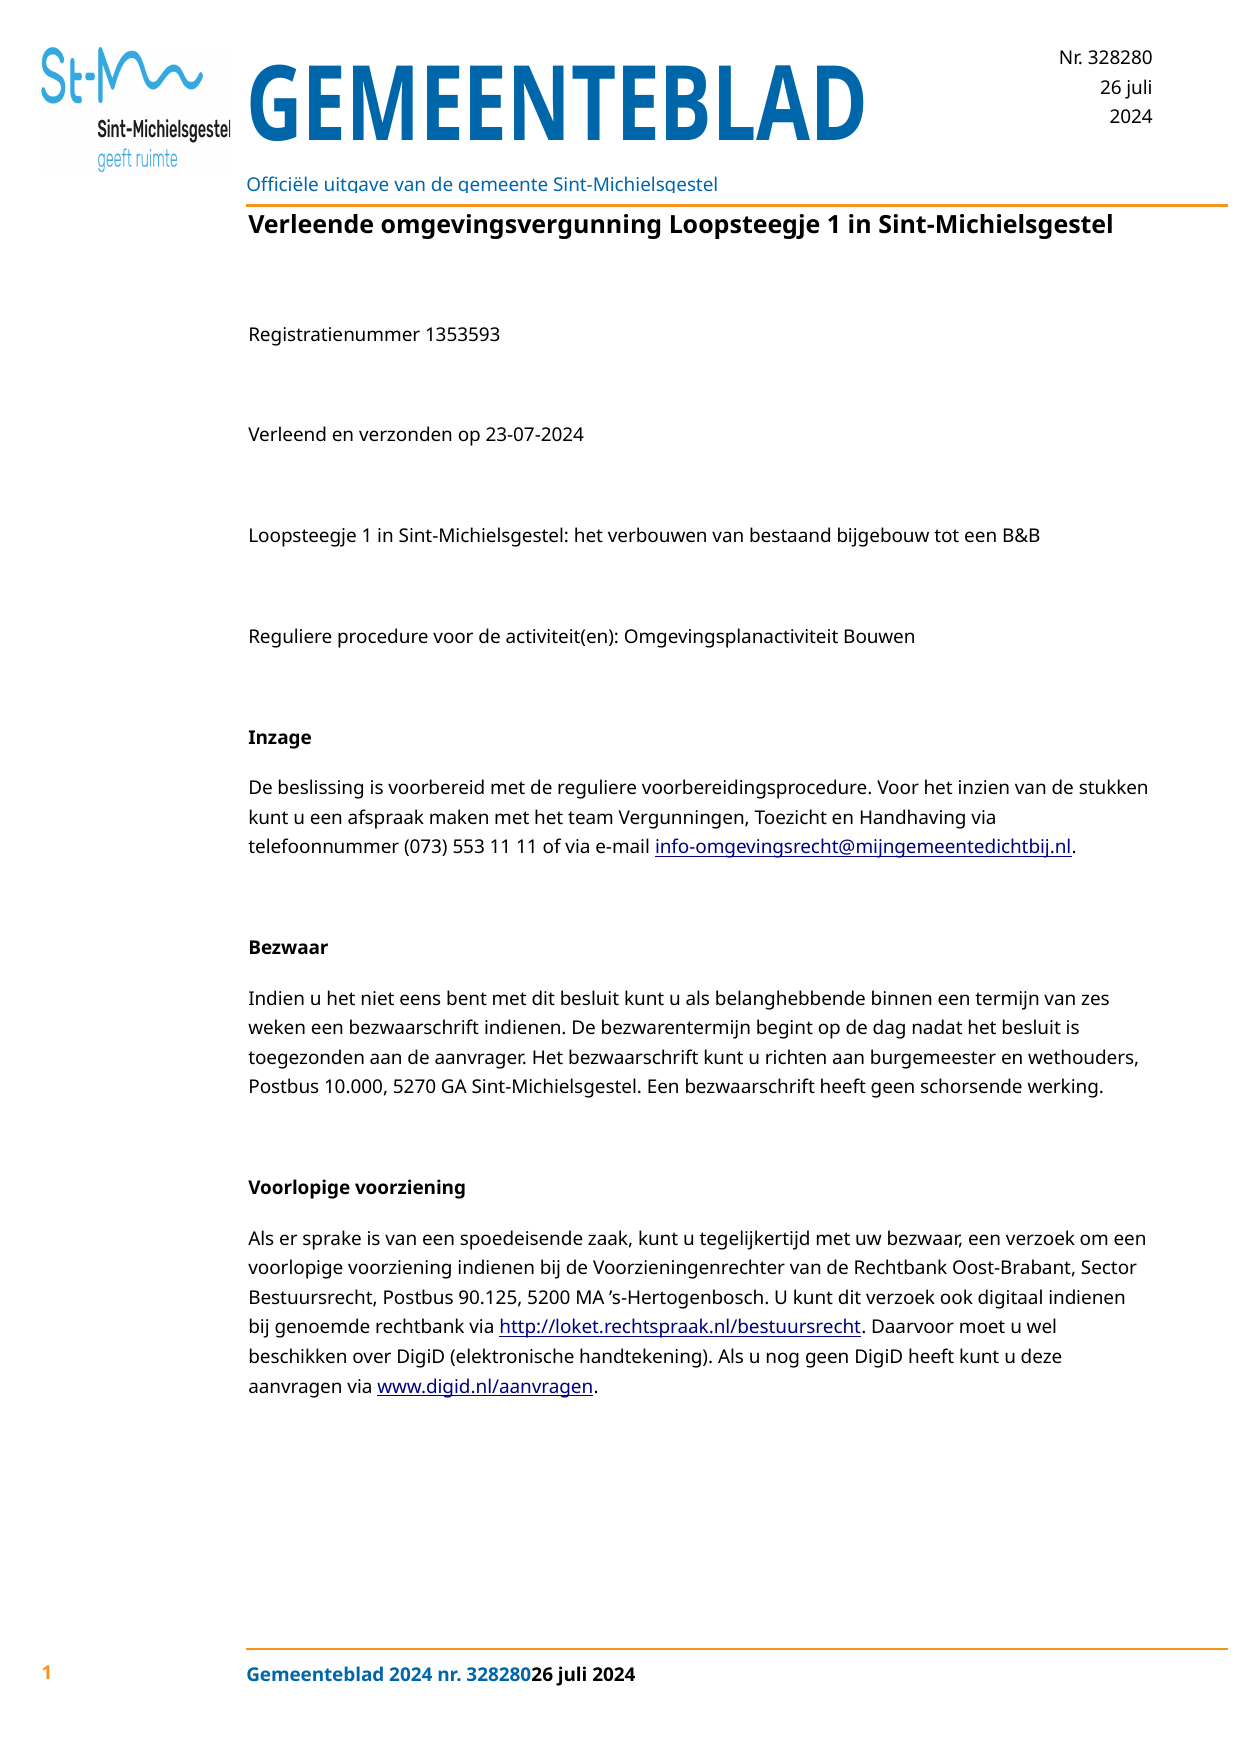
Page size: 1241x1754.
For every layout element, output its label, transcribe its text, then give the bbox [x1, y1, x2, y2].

text Registratienummer 1353593 [248, 321, 1152, 346]
text Voorlopige voorziening [248, 1174, 1152, 1200]
text Loopsteegje 1 in Sint-Michielsgestel: het verbouwen van bestaand bijgebouw tot een B&B [248, 522, 1152, 548]
text Indien u het niet eens bent met dit besluit kunt u als belanghebbende binnen een termijn van zes weken een bezwaarschrift indienen. De bezwarentermijn begint op de dag nadat het besluit is toegezonden aan de aanvrager. Het bezwaarschrift kunt u richten aan burgemeester en wethouders, Postbus 10.000, 5270 GA Sint-Michielsgestel. Een bezwaarschrift heeft geen schorsende werking. [248, 985, 1152, 1099]
picture [41, 47, 231, 172]
text Reguliere procedure voor de activiteit(en): Omgevingsplanactiviteit Bouwen [248, 623, 1152, 649]
text Verleende omgevingsvergunning Loopsteegje 1 in Sint-Michielsgestel [248, 207, 1152, 241]
text Verleend en verzonden op 23-07-2024 [248, 422, 1152, 447]
text Als er sprake is van een spoedeisende zaak, kunt u tegelijkertijd met uw bezwaar, een verzoek om een voorlopige voorziening indienen bij de Voorzieningenrechter van de Rechtbank Oost-Brabant, Sector Bestuursrecht, Postbus 90.125, 5200 MA ’s-Hertogenbosch. U kunt dit verzoek ook digitaal indienen bij genoemde rechtbank via http://loket.rechtspraak.nl/bestuursrecht. Daarvoor moet u wel beschikken over DigiD (elektronische handtekening). Als u nog geen DigiD heeft kunt u deze aanvragen via www.digid.nl/aanvragen. [248, 1225, 1152, 1398]
text De beslissing is voorbereid met de reguliere voorbereidingsprocedure. Voor het inzien van de stukken kunt u een afspraak maken met het team Vergunningen, Toezicht en Handhaving via telefoonnummer (073) 553 11 11 of via e-mail info-omgevingsrecht@mijngemeentedichtbij.nl. [248, 774, 1152, 859]
text Bezwaar [248, 934, 1152, 960]
text Inzage [248, 724, 1152, 750]
